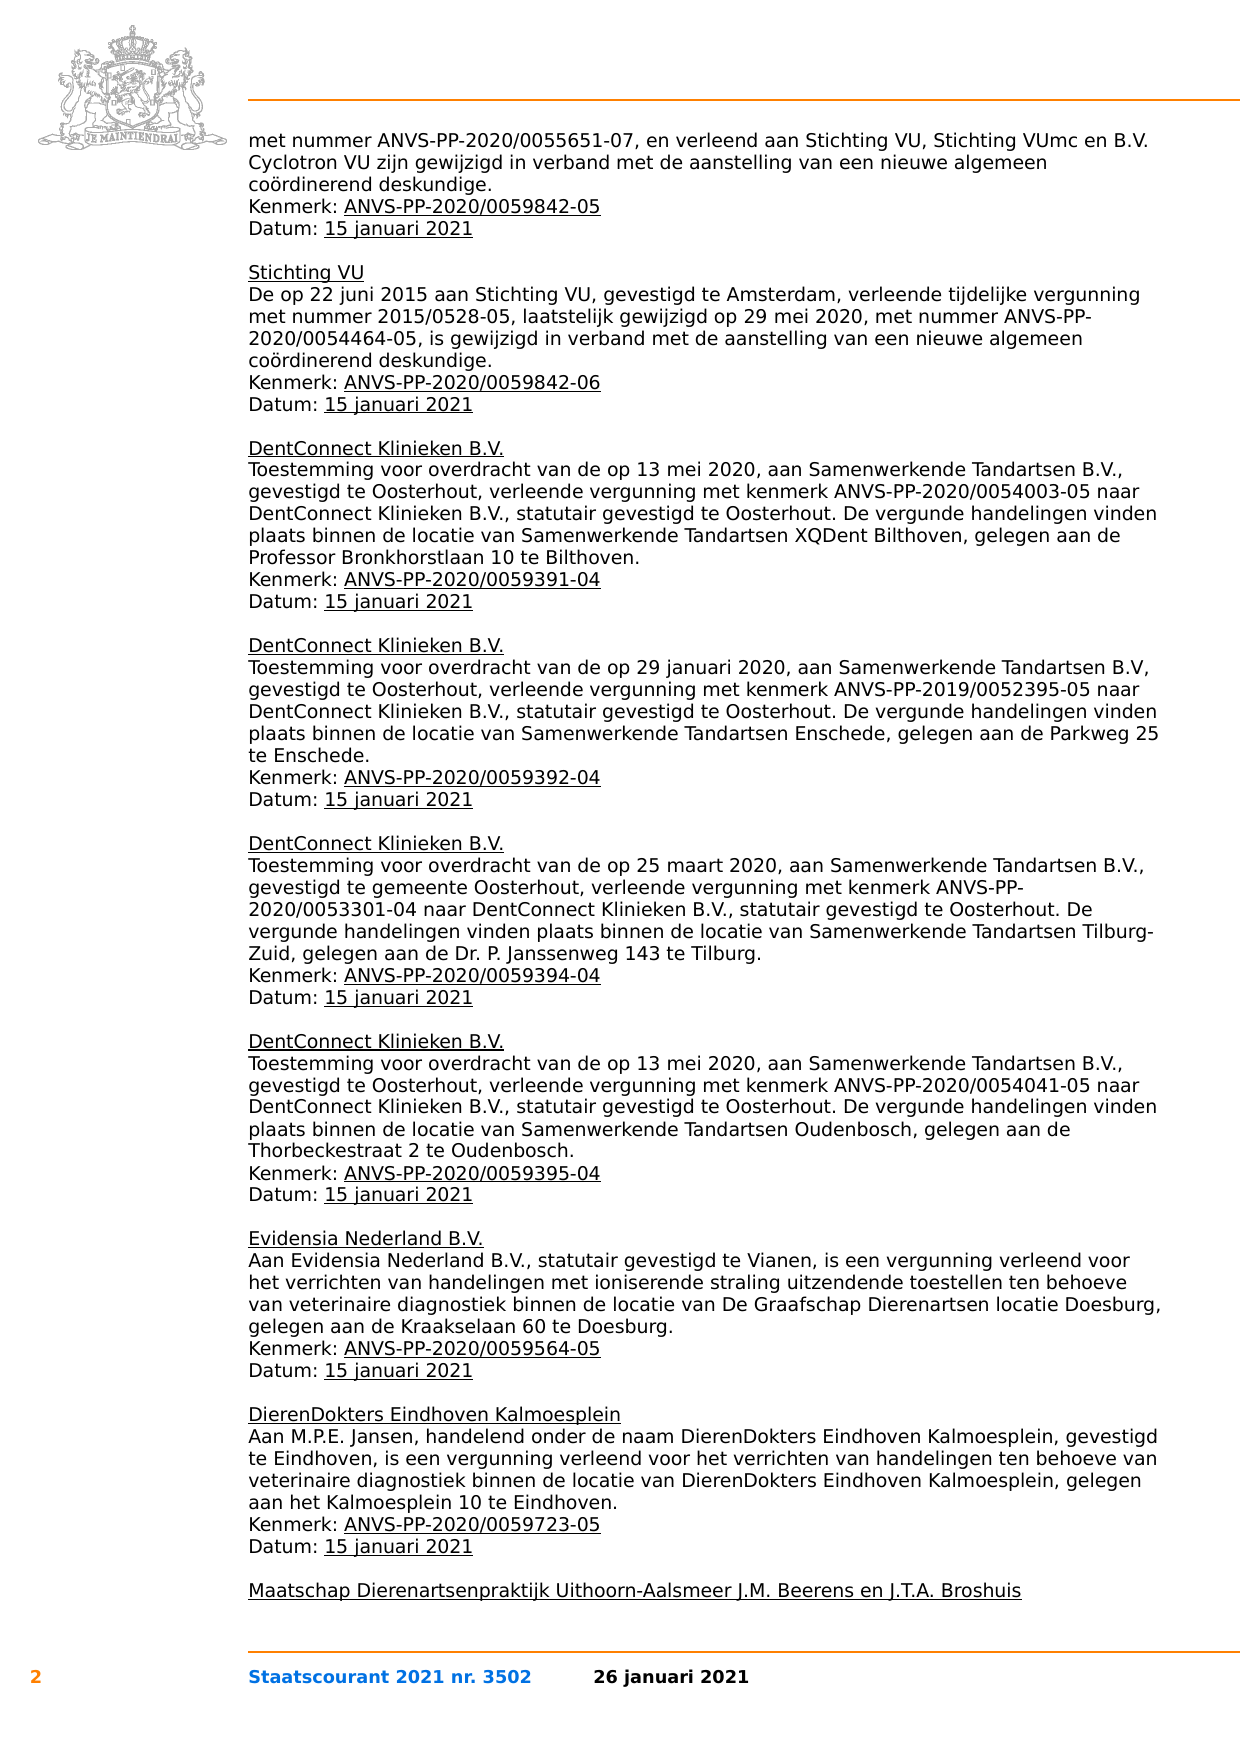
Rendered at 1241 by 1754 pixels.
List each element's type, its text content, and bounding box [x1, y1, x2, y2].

text Kenmerk: ANVS-PP-2020/0059842-05 [248, 196, 1163, 218]
text Aan M.P.E. Jansen, handelend onder de naam DierenDokters Eindhoven Kalmoesplein, gevestigd te Eindhoven, is een vergunning verleend voor het verrichten van handelingen ten behoeve van veterinaire diagnostiek binnen de locatie van DierenDokters Eindhoven Kalmoesplein, gelegen aan het Kalmoesplein 10 te Eindhoven. [248, 1426, 1163, 1514]
text Datum: 15 januari 2021 [248, 987, 1163, 1009]
text Kenmerk: ANVS-PP-2020/0059394-04 [248, 965, 1163, 987]
text Kenmerk: ANVS-PP-2020/0059723-05 [248, 1514, 1163, 1536]
text Kenmerk: ANVS-PP-2020/0059842-06 [248, 372, 1163, 393]
text DierenDokters Eindhoven Kalmoesplein [248, 1404, 1163, 1426]
text Toestemming voor overdracht van de op 25 maart 2020, aan Samenwerkende Tandartsen B.V., gevestigd te gemeente Oosterhout, verleende vergunning met kenmerk ANVS-PP-2020/0053301-04 naar DentConnect Klinieken B.V., statutair gevestigd te Oosterhout. De vergunde handelingen vinden plaats binnen de locatie van Samenwerkende Tandartsen Tilburg-Zuid, gelegen aan de Dr. P. Janssenweg 143 te Tilburg. [248, 855, 1163, 965]
text DentConnect Klinieken B.V. [248, 833, 1163, 855]
text Aan Evidensia Nederland B.V., statutair gevestigd te Vianen, is een vergunning verleend voor het verrichten van handelingen met ioniserende straling uitzendende toestellen ten behoeve van veterinaire diagnostiek binnen de locatie van De Graafschap Dierenartsen locatie Doesburg, gelegen aan de Kraakselaan 60 te Doesburg. [248, 1250, 1163, 1338]
text Kenmerk: ANVS-PP-2020/0059392-04 [248, 767, 1163, 789]
text DentConnect Klinieken B.V. [248, 635, 1163, 657]
text Datum: 15 januari 2021 [248, 1360, 1163, 1382]
text Datum: 15 januari 2021 [248, 1184, 1163, 1206]
text Datum: 15 januari 2021 [248, 1536, 1163, 1558]
text DentConnect Klinieken B.V. [248, 437, 1163, 459]
text Datum: 15 januari 2021 [248, 393, 1163, 416]
text Stichting VU [248, 262, 1163, 284]
text Kenmerk: ANVS-PP-2020/0059395-04 [248, 1162, 1163, 1184]
picture [38, 25, 227, 150]
text Toestemming voor overdracht van de op 29 januari 2020, aan Samenwerkende Tandartsen B.V, gevestigd te Oosterhout, verleende vergunning met kenmerk ANVS-PP-2019/0052395-05 naar DentConnect Klinieken B.V., statutair gevestigd te Oosterhout. De vergunde handelingen vinden plaats binnen de locatie van Samenwerkende Tandartsen Enschede, gelegen aan de Parkweg 25 te Enschede. [248, 657, 1163, 767]
text Kenmerk: ANVS-PP-2020/0059564-05 [248, 1338, 1163, 1360]
text met nummer ANVS-PP-2020/0055651-07, en verleend aan Stichting VU, Stichting VUmc en B.V. Cyclotron VU zijn gewijzigd in verband met de aanstelling van een nieuwe algemeen coördinerend deskundige. [248, 130, 1163, 196]
text Toestemming voor overdracht van de op 13 mei 2020, aan Samenwerkende Tandartsen B.V., gevestigd te Oosterhout, verleende vergunning met kenmerk ANVS-PP-2020/0054041-05 naar DentConnect Klinieken B.V., statutair gevestigd te Oosterhout. De vergunde handelingen vinden plaats binnen de locatie van Samenwerkende Tandartsen Oudenbosch, gelegen aan de Thorbeckestraat 2 te Oudenbosch. [248, 1052, 1163, 1162]
text Kenmerk: ANVS-PP-2020/0059391-04 [248, 569, 1163, 591]
text Evidensia Nederland B.V. [248, 1228, 1163, 1250]
text De op 22 juni 2015 aan Stichting VU, gevestigd te Amsterdam, verleende tijdelijke vergunning met nummer 2015/0528-05, laatstelijk gewijzigd op 29 mei 2020, met nummer ANVS-PP-2020/0054464-05, is gewijzigd in verband met de aanstelling van een nieuwe algemeen coördinerend deskundige. [248, 284, 1163, 372]
text DentConnect Klinieken B.V. [248, 1031, 1163, 1052]
text Datum: 15 januari 2021 [248, 591, 1163, 613]
text Maatschap Dierenartsenpraktijk Uithoorn-Aalsmeer J.M. Beerens en J.T.A. Broshuis [248, 1580, 1163, 1602]
text Datum: 15 januari 2021 [248, 789, 1163, 811]
text Datum: 15 januari 2021 [248, 218, 1163, 240]
text Toestemming voor overdracht van de op 13 mei 2020, aan Samenwerkende Tandartsen B.V., gevestigd te Oosterhout, verleende vergunning met kenmerk ANVS-PP-2020/0054003-05 naar DentConnect Klinieken B.V., statutair gevestigd te Oosterhout. De vergunde handelingen vinden plaats binnen de locatie van Samenwerkende Tandartsen XQDent Bilthoven, gelegen aan de Professor Bronkhorstlaan 10 te Bilthoven. [248, 459, 1163, 569]
